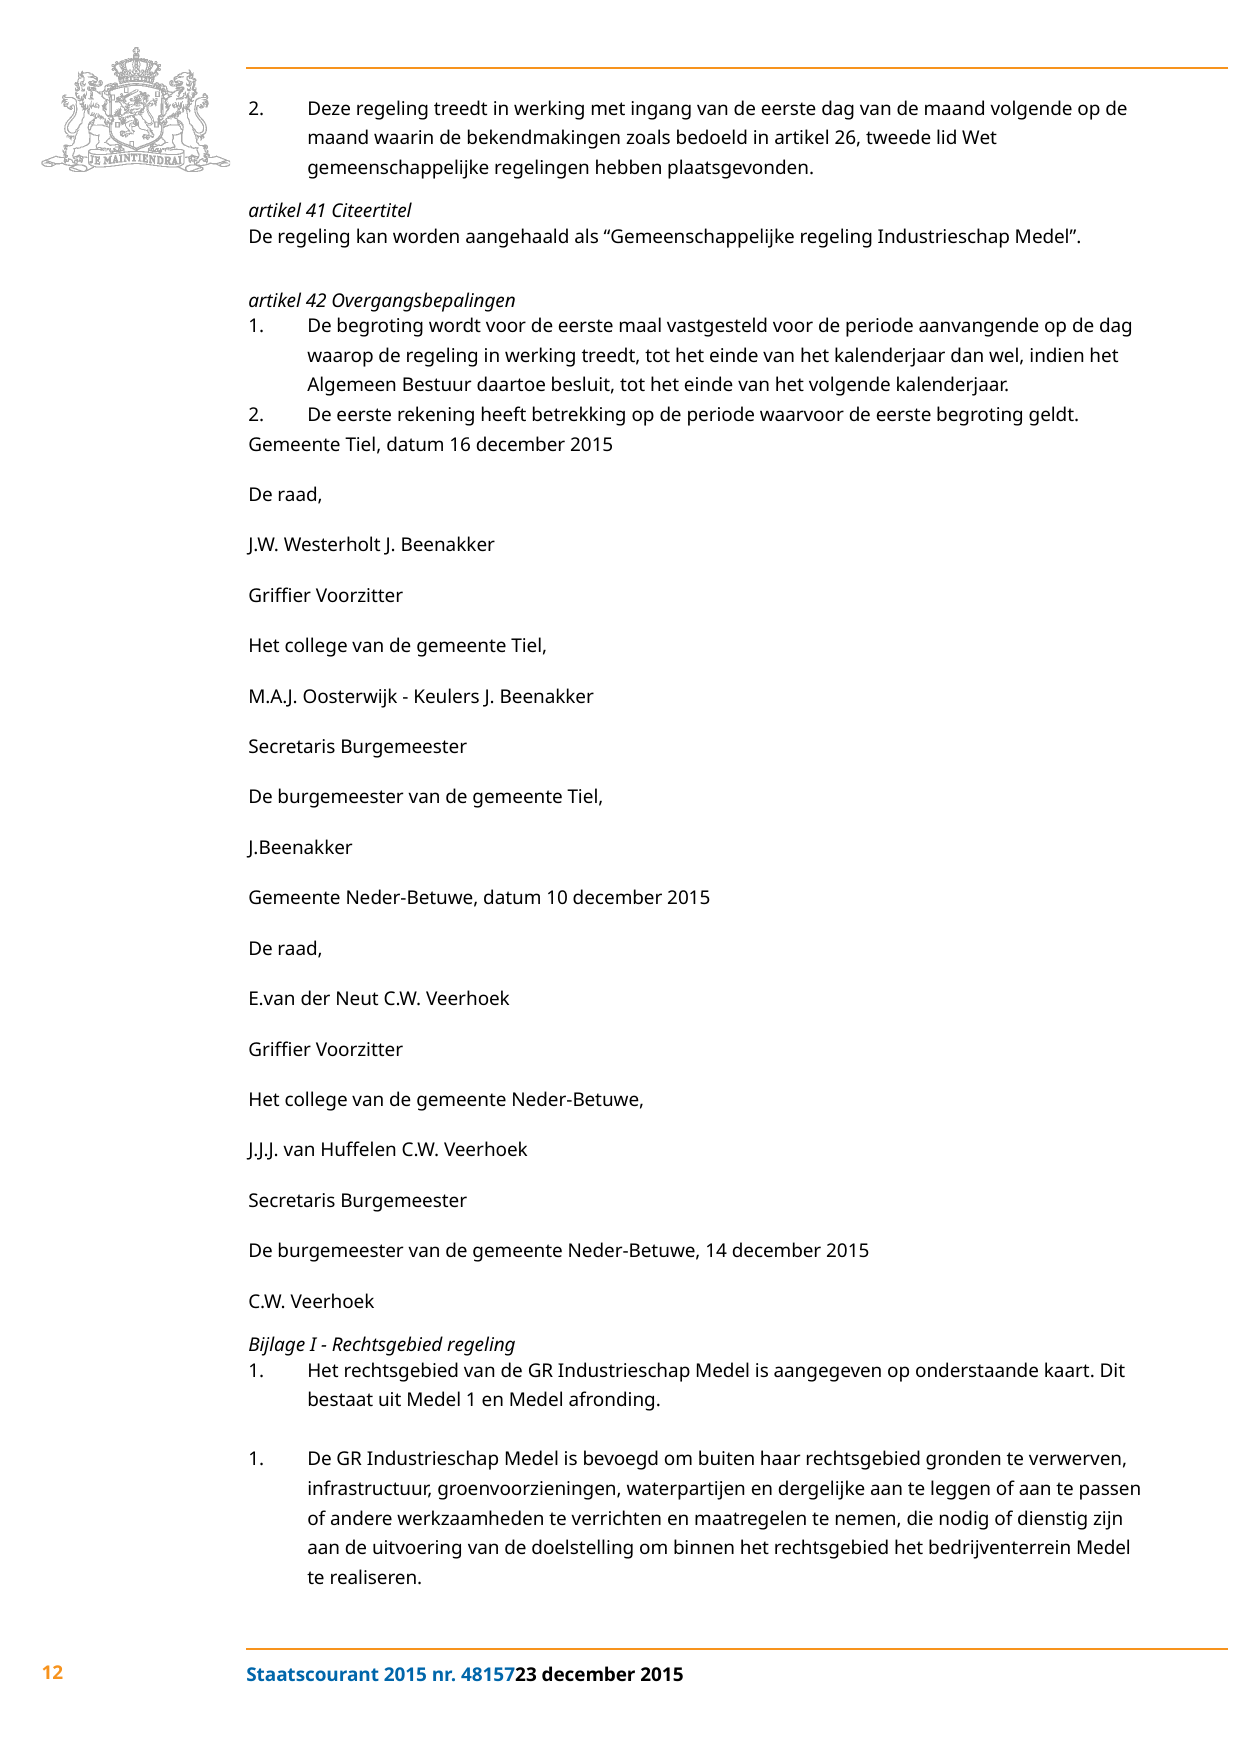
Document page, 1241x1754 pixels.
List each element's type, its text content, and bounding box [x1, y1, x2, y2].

text artikel 41 Citeertitel [248, 197, 1152, 223]
text De raad, [248, 481, 1152, 507]
text Het college van de gemeente Neder-Betuwe, [248, 1086, 1152, 1112]
text J.J.J. van Huffelen C.W. Veerhoek [248, 1137, 1152, 1162]
text artikel 42 Overgangsbepalingen [248, 287, 1152, 312]
text Gemeente Tiel, datum 16 december 2015 [248, 431, 1152, 457]
text Griffier Voorzitter [248, 582, 1152, 608]
text De raad, [248, 935, 1152, 961]
text Secretaris Burgemeester [248, 1187, 1152, 1213]
text Gemeente Neder-Betuwe, datum 10 december 2015 [248, 884, 1152, 910]
picture [41, 47, 231, 172]
text E.van der Neut C.W. Veerhoek [248, 985, 1152, 1011]
list De begroting wordt voor de eerste maal vastgesteld voor de periode aanvangende op de dag waarop de regeling in werking treedt, tot het einde van het kalenderjaar dan wel, indien het Algemeen Bestuur daartoe besluit, tot het einde van het volgende kalenderjaar. [248, 312, 1152, 397]
text M.A.J. Oosterwijk - Keulers J. Beenakker [248, 683, 1152, 709]
text Secretaris Burgemeester [248, 733, 1152, 759]
list De eerste rekening heeft betrekking op de periode waarvoor de eerste begroting geldt. [248, 401, 1152, 427]
list De GR Industrieschap Medel is bevoegd om buiten haar rechtsgebied gronden te verwerven, infrastructuur, groenvoorzieningen, waterpartijen en dergelijke aan te leggen of aan te passen of andere werkzaamheden te verrichten en maatregelen te nemen, die nodig of dienstig zijn aan de uitvoering van de doelstelling om binnen het rechtsgebied het bedrijventerrein Medel te realiseren. [248, 1446, 1152, 1589]
list Deze regeling treedt in werking met ingang van de eerste dag van de maand volgende op de maand waarin de bekendmakingen zoals bedoeld in artikel 26, tweede lid Wet gemeenschappelijke regelingen hebben plaatsgevonden. [248, 95, 1152, 180]
text J.W. Westerholt J. Beenakker [248, 532, 1152, 557]
text De burgemeester van de gemeente Neder-Betuwe, 14 december 2015 [248, 1237, 1152, 1263]
text C.W. Veerhoek [248, 1288, 1152, 1314]
text Griffier Voorzitter [248, 1036, 1152, 1062]
text Bijlage I - Rechtsgebied regeling [248, 1331, 1152, 1357]
text Het college van de gemeente Tiel, [248, 632, 1152, 658]
text De burgemeester van de gemeente Tiel, [248, 784, 1152, 809]
text J.Beenakker [248, 834, 1152, 860]
text De regeling kan worden aangehaald als “Gemeenschappelijke regeling Industrieschap Medel”. [248, 223, 1152, 248]
list Het rechtsgebied van de GR Industrieschap Medel is aangegeven op onderstaande kaart. Dit bestaat uit Medel 1 en Medel afronding. [248, 1357, 1152, 1412]
